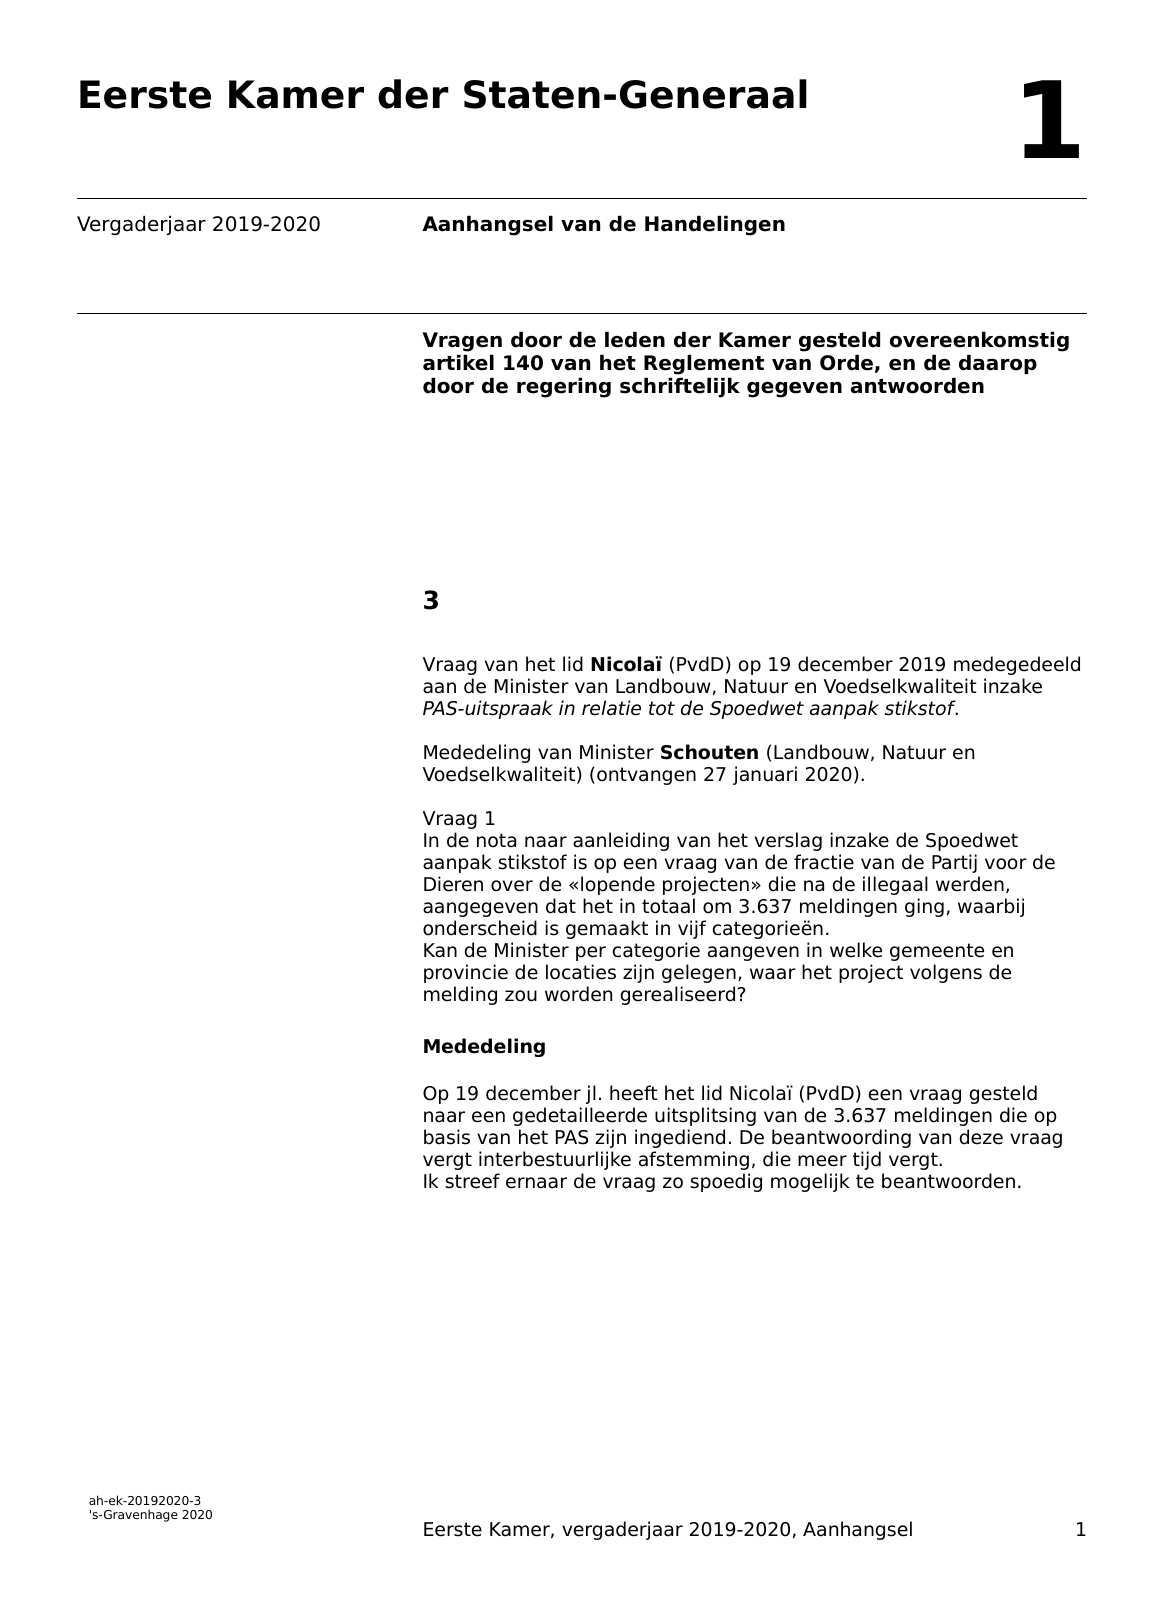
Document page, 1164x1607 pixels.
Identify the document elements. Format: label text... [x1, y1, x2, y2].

text 's-Gravenhage 2020 [88, 1508, 323, 1522]
text ah-ek-20192020-3 [88, 1494, 323, 1508]
text Ik streef ernaar de vraag zo spoedig mogelijk te beantwoorden. [422, 1171, 1087, 1192]
text Vraag 1 [422, 808, 1087, 830]
subtitle Mededeling [422, 1036, 1087, 1058]
table_cell Vergaderjaar 2019-2020 [77, 199, 422, 313]
table_header Eerste Kamer der Staten-Generaal [77, 59, 886, 198]
text In de nota naar aanleiding van het verslag inzake de Spoedwet aanpak stikstof is op een vraag van de fractie van de Partij voor de Dieren over de «lopende projecten» die na de illegaal werden, aangegeven dat het in totaal om 3.637 meldingen ging, waarbij onderscheid is gemaakt in vijf categorieën. [422, 830, 1087, 940]
table_cell Vragen door de leden der Kamer gesteld overeenkomstig artikel 140 van het Reglement van Orde, en de daarop door de regering schriftelijk gegeven antwoorden [422, 314, 1087, 398]
table_header 1 [886, 59, 1087, 198]
text Op 19 december jl. heeft het lid Nicolaï (PvdD) een vraag gesteld naar een gedetailleerde uitsplitsing van de 3.637 meldingen die op basis van het PAS zijn ingediend. De beantwoording van deze vraag vergt interbestuurlijke afstemming, die meer tijd vergt. [422, 1083, 1087, 1171]
text Kan de Minister per categorie aangeven in welke gemeente en provincie de locaties zijn gelegen, waar het project volgens de melding zou worden gerealiseerd? [422, 940, 1087, 1006]
text Vraag van het lid Nicolaï (PvdD) op 19 december 2019 medegedeeld aan de Minister van Landbouw, Natuur en Voedselkwaliteit inzake PAS-uitspraak in relatie tot de Spoedwet aanpak stikstof. [422, 653, 1087, 719]
text 3 [422, 586, 1087, 615]
table_cell [77, 314, 422, 398]
text Mededeling van Minister Schouten (Landbouw, Natuur en Voedselkwaliteit) (ontvangen 27 januari 2020). [422, 742, 1087, 786]
table_cell Aanhangsel van de Handelingen [422, 199, 1087, 313]
